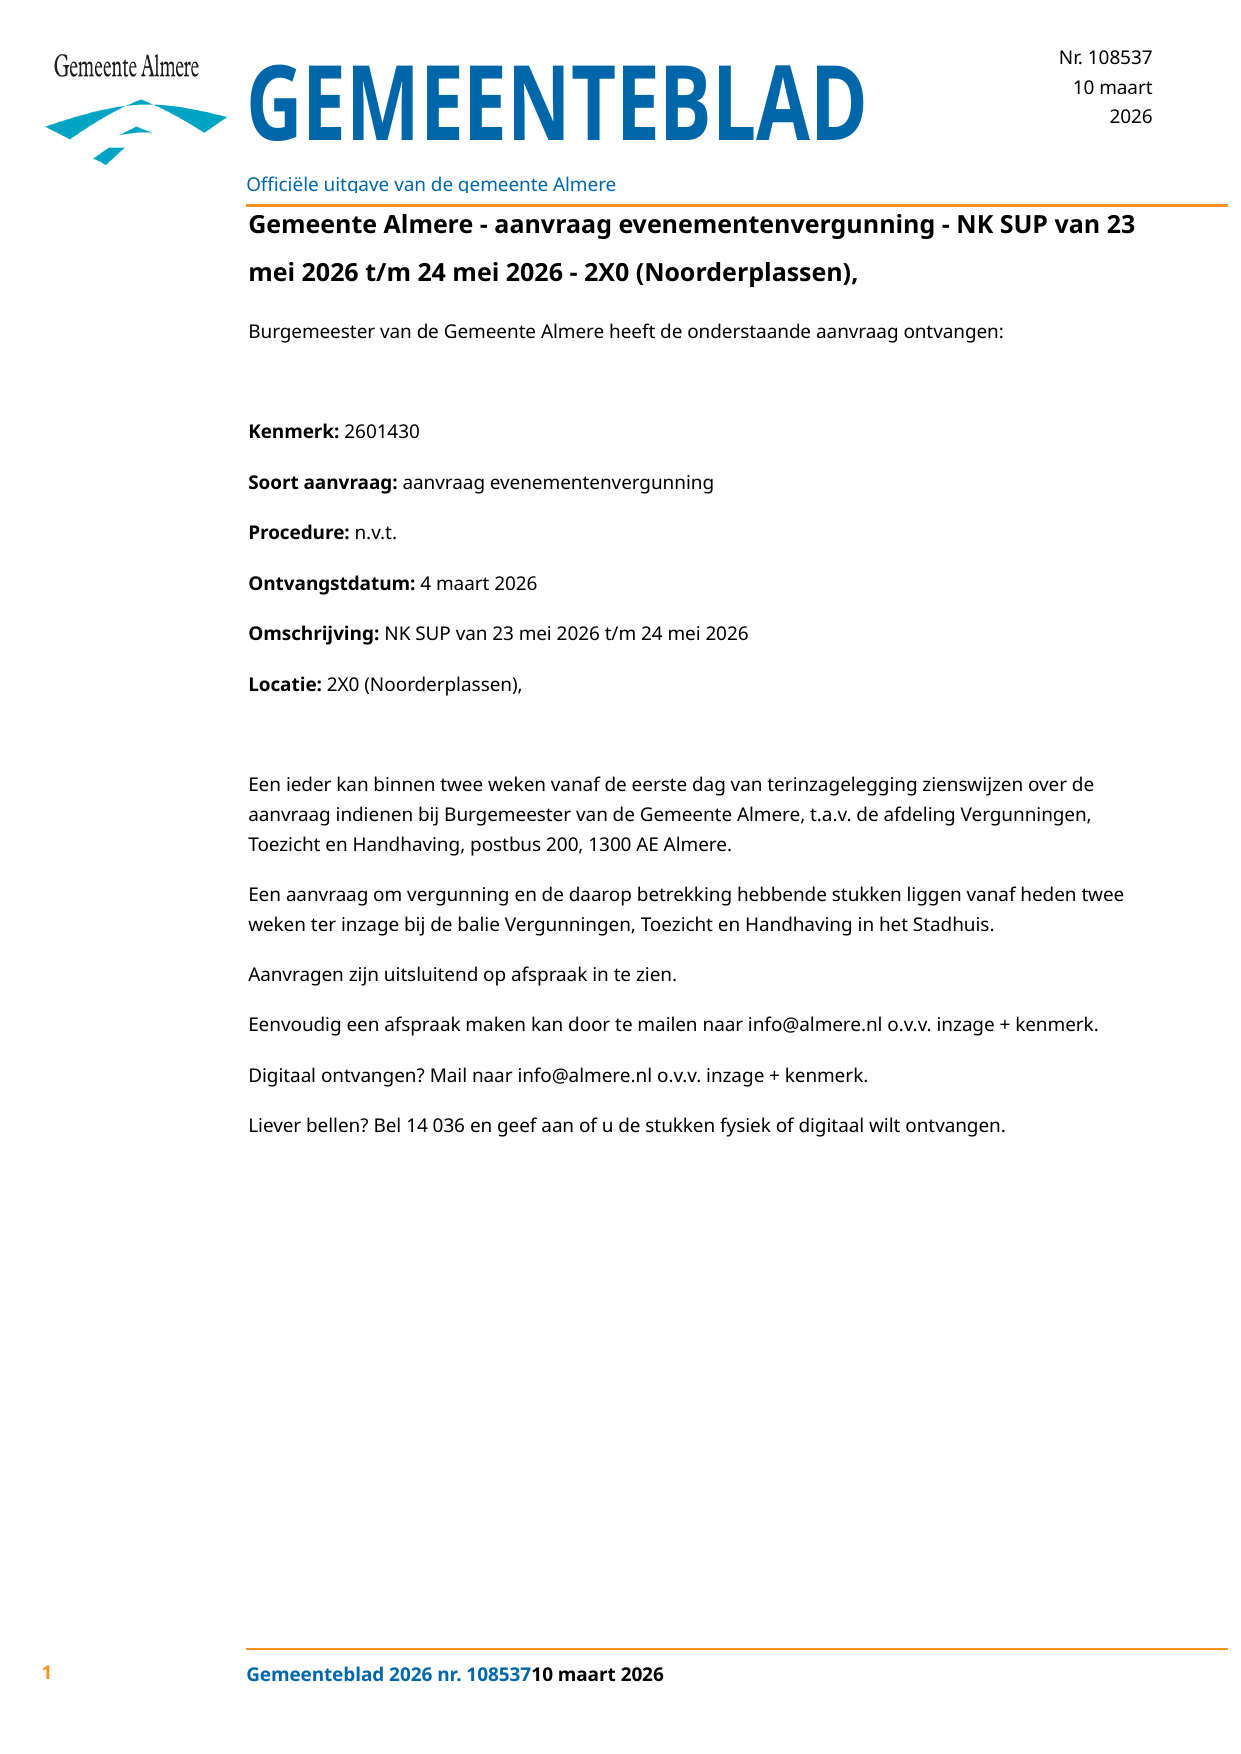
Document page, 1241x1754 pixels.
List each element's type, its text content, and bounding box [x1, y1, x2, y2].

text Kenmerk: 2601430 [248, 419, 1152, 444]
text Gemeente Almere - aanvraag evenementenvergunning - NK SUP van 23 mei 2026 t/m 24 mei 2026 - 2X0 (Noorderplassen), [248, 207, 1152, 288]
text Soort aanvraag: aanvraag evenementenvergunning [248, 469, 1152, 495]
text Omschrijving: NK SUP van 23 mei 2026 t/m 24 mei 2026 [248, 620, 1152, 646]
picture [41, 47, 231, 172]
text Digitaal ontvangen? Mail naar info@almere.nl o.v.v. inzage + kenmerk. [248, 1062, 1152, 1088]
text Ontvangstdatum: 4 maart 2026 [248, 570, 1152, 596]
text Een aanvraag om vergunning en de daarop betrekking hebbende stukken liggen vanaf heden twee weken ter inzage bij de balie Vergunningen, Toezicht en Handhaving in het Stadhuis. [248, 881, 1152, 937]
text Locatie: 2X0 (Noorderplassen), [248, 671, 1152, 697]
text Eenvoudig een afspraak maken kan door te mailen naar info@almere.nl o.v.v. inzage + kenmerk. [248, 1012, 1152, 1037]
text Een ieder kan binnen twee weken vanaf de eerste dag van terinzagelegging zienswijzen over de aanvraag indienen bij Burgemeester van de Gemeente Almere, t.a.v. de afdeling Vergunningen, Toezicht en Handhaving, postbus 200, 1300 AE Almere. [248, 772, 1152, 857]
text Aanvragen zijn uitsluitend op afspraak in te zien. [248, 961, 1152, 987]
text Procedure: n.v.t. [248, 519, 1152, 545]
text Liever bellen? Bel 14 036 en geef aan of u de stukken fysiek of digitaal wilt ontvangen. [248, 1112, 1152, 1138]
text Burgemeester van de Gemeente Almere heeft de onderstaande aanvraag ontvangen: [248, 318, 1152, 344]
